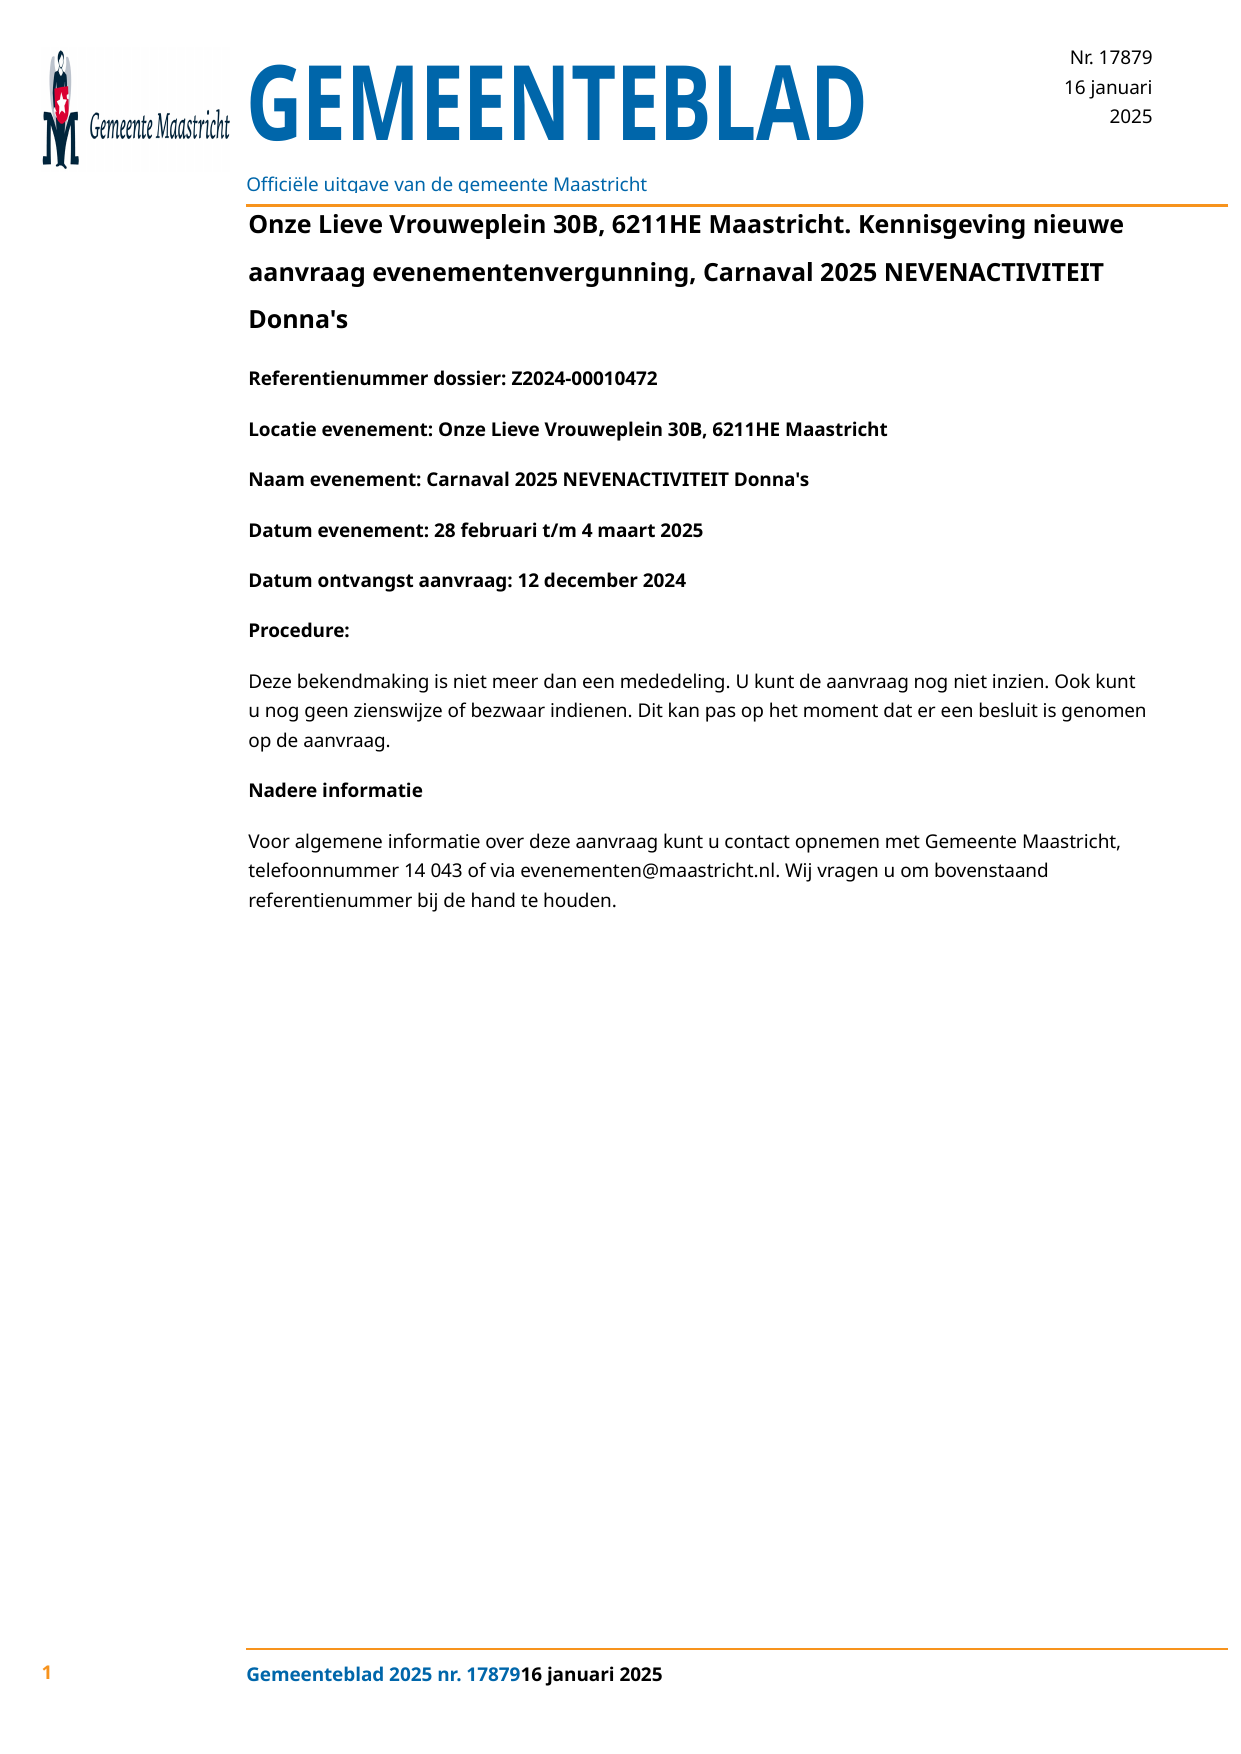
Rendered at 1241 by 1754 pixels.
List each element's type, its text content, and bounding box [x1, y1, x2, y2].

text Nadere informatie [248, 778, 1152, 803]
text Naam evenement: Carnaval 2025 NEVENACTIVITEIT Donna's [248, 466, 1152, 492]
text Deze bekendmaking is niet meer dan een mededeling. U kunt de aanvraag nog niet inzien. Ook kunt u nog geen zienswijze of bezwaar indienen. Dit kan pas op het moment dat er een besluit is genomen op de aanvraag. [248, 668, 1152, 753]
picture [41, 47, 231, 172]
text Procedure: [248, 618, 1152, 643]
text Referentienummer dossier: Z2024-00010472 [248, 366, 1152, 391]
text Datum ontvangst aanvraag: 12 december 2024 [248, 567, 1152, 593]
text Onze Lieve Vrouweplein 30B, 6211HE Maastricht. Kennisgeving nieuwe aanvraag evenementenvergunning, Carnaval 2025 NEVENACTIVITEIT Donna's [248, 207, 1152, 336]
text Datum evenement: 28 februari t/m 4 maart 2025 [248, 517, 1152, 542]
text Voor algemene informatie over deze aanvraag kunt u contact opnemen met Gemeente Maastricht, telefoonnummer 14 043 of via evenementen@maastricht.nl. Wij vragen u om bovenstaand referentienummer bij de hand te houden. [248, 828, 1152, 913]
text Locatie evenement: Onze Lieve Vrouweplein 30B, 6211HE Maastricht [248, 416, 1152, 442]
